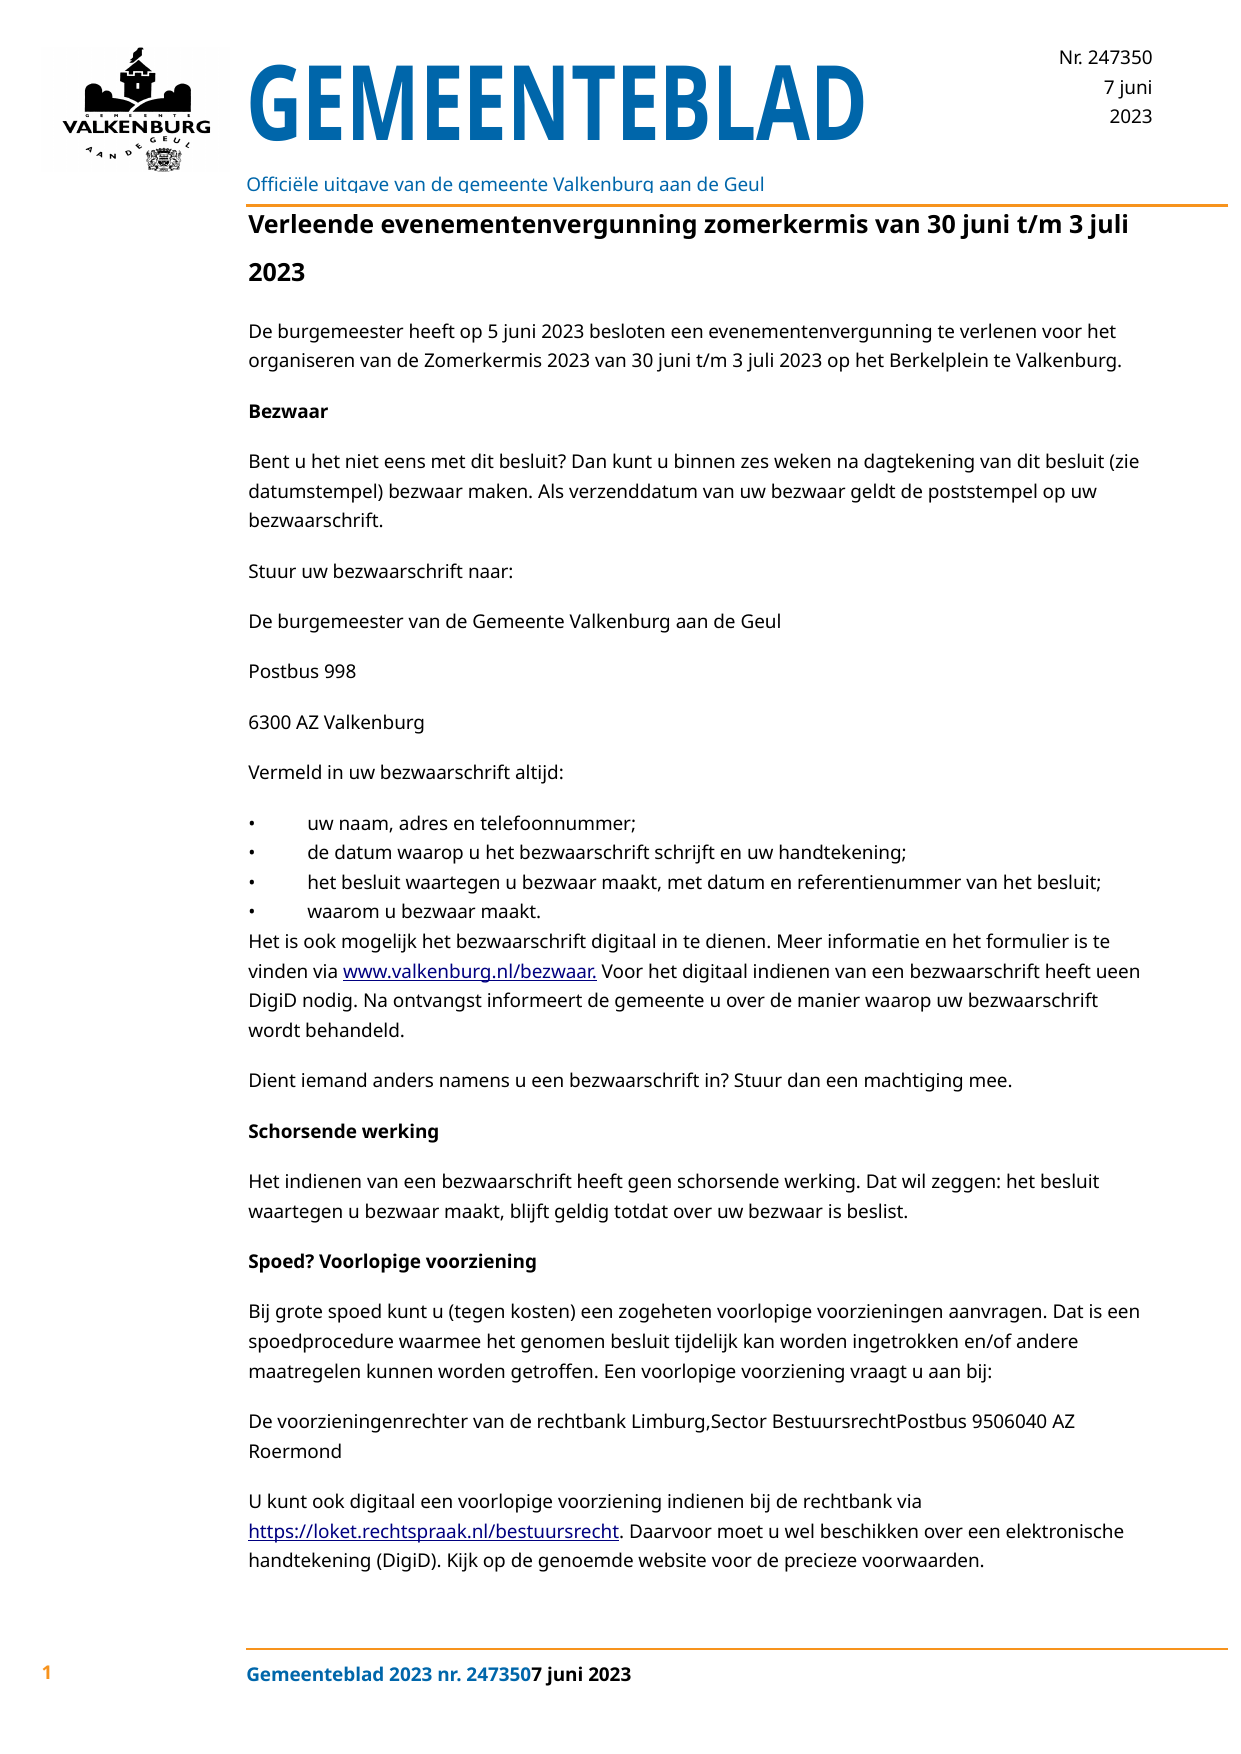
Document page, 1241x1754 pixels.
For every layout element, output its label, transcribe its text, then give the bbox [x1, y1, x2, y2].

text Postbus 998 [248, 659, 1152, 684]
text Het indienen van een bezwaarschrift heeft geen schorsende werking. Dat wil zeggen: het besluit waartegen u bezwaar maakt, blijft geldig totdat over uw bezwaar is beslist. [248, 1168, 1152, 1224]
picture [41, 47, 231, 172]
text De burgemeester heeft op 5 juni 2023 besloten een evenementenvergunning te verlenen voor het organiseren van de Zomerkermis 2023 van 30 juni t/m 3 juli 2023 op het Berkelplein te Valkenburg. [248, 318, 1152, 373]
list uw naam, adres en telefoonnummer; [248, 810, 1152, 836]
list het besluit waartegen u bezwaar maakt, met datum en referentienummer van het besluit; [248, 869, 1152, 895]
text Bent u het niet eens met dit besluit? Dan kunt u binnen zes weken na dagtekening van dit besluit (zie datumstempel) bezwaar maken. Als verzenddatum van uw bezwaar geldt de poststempel op uw bezwaarschrift. [248, 448, 1152, 533]
text Verleende evenementenvergunning zomerkermis van 30 juni t/m 3 juli 2023 [248, 207, 1152, 288]
text Dient iemand anders namens u een bezwaarschrift in? Stuur dan een machtiging mee. [248, 1067, 1152, 1093]
text Bij grote spoed kunt u (tegen kosten) een zogeheten voorlopige voorzieningen aanvragen. Dat is een spoedprocedure waarmee het genomen besluit tijdelijk kan worden ingetrokken en/of andere maatregelen kunnen worden getroffen. Een voorlopige voorziening vraagt u aan bij: [248, 1299, 1152, 1384]
text De voorzieningenrechter van de rechtbank Limburg,Sector BestuursrechtPostbus 9506040 AZ Roermond [248, 1408, 1152, 1464]
list waarom u bezwaar maakt. [248, 899, 1152, 924]
text U kunt ook digitaal een voorlopige voorziening indienen bij de rechtbank via https://loket.rechtspraak.nl/bestuursrecht. Daarvoor moet u wel beschikken over een elektronische handtekening (DigiD). Kijk op de genoemde website voor de precieze voorwaarden. [248, 1488, 1152, 1573]
text Vermeld in uw bezwaarschrift altijd: [248, 759, 1152, 785]
text 6300 AZ Valkenburg [248, 709, 1152, 735]
text Schorsende werking [248, 1118, 1152, 1144]
text Stuur uw bezwaarschrift naar: [248, 558, 1152, 584]
text De burgemeester van de Gemeente Valkenburg aan de Geul [248, 608, 1152, 634]
list de datum waarop u het bezwaarschrift schrijft en uw handtekening; [248, 839, 1152, 865]
text Bezwaar [248, 398, 1152, 424]
text Het is ook mogelijk het bezwaarschrift digitaal in te dienen. Meer informatie en het formulier is te vinden via www.valkenburg.nl/bezwaar. Voor het digitaal indienen van een bezwaarschrift heeft ueen DigiD nodig. Na ontvangst informeert de gemeente u over de manier waarop uw bezwaarschrift wordt behandeld. [248, 928, 1152, 1043]
text Spoed? Voorlopige voorziening [248, 1248, 1152, 1274]
